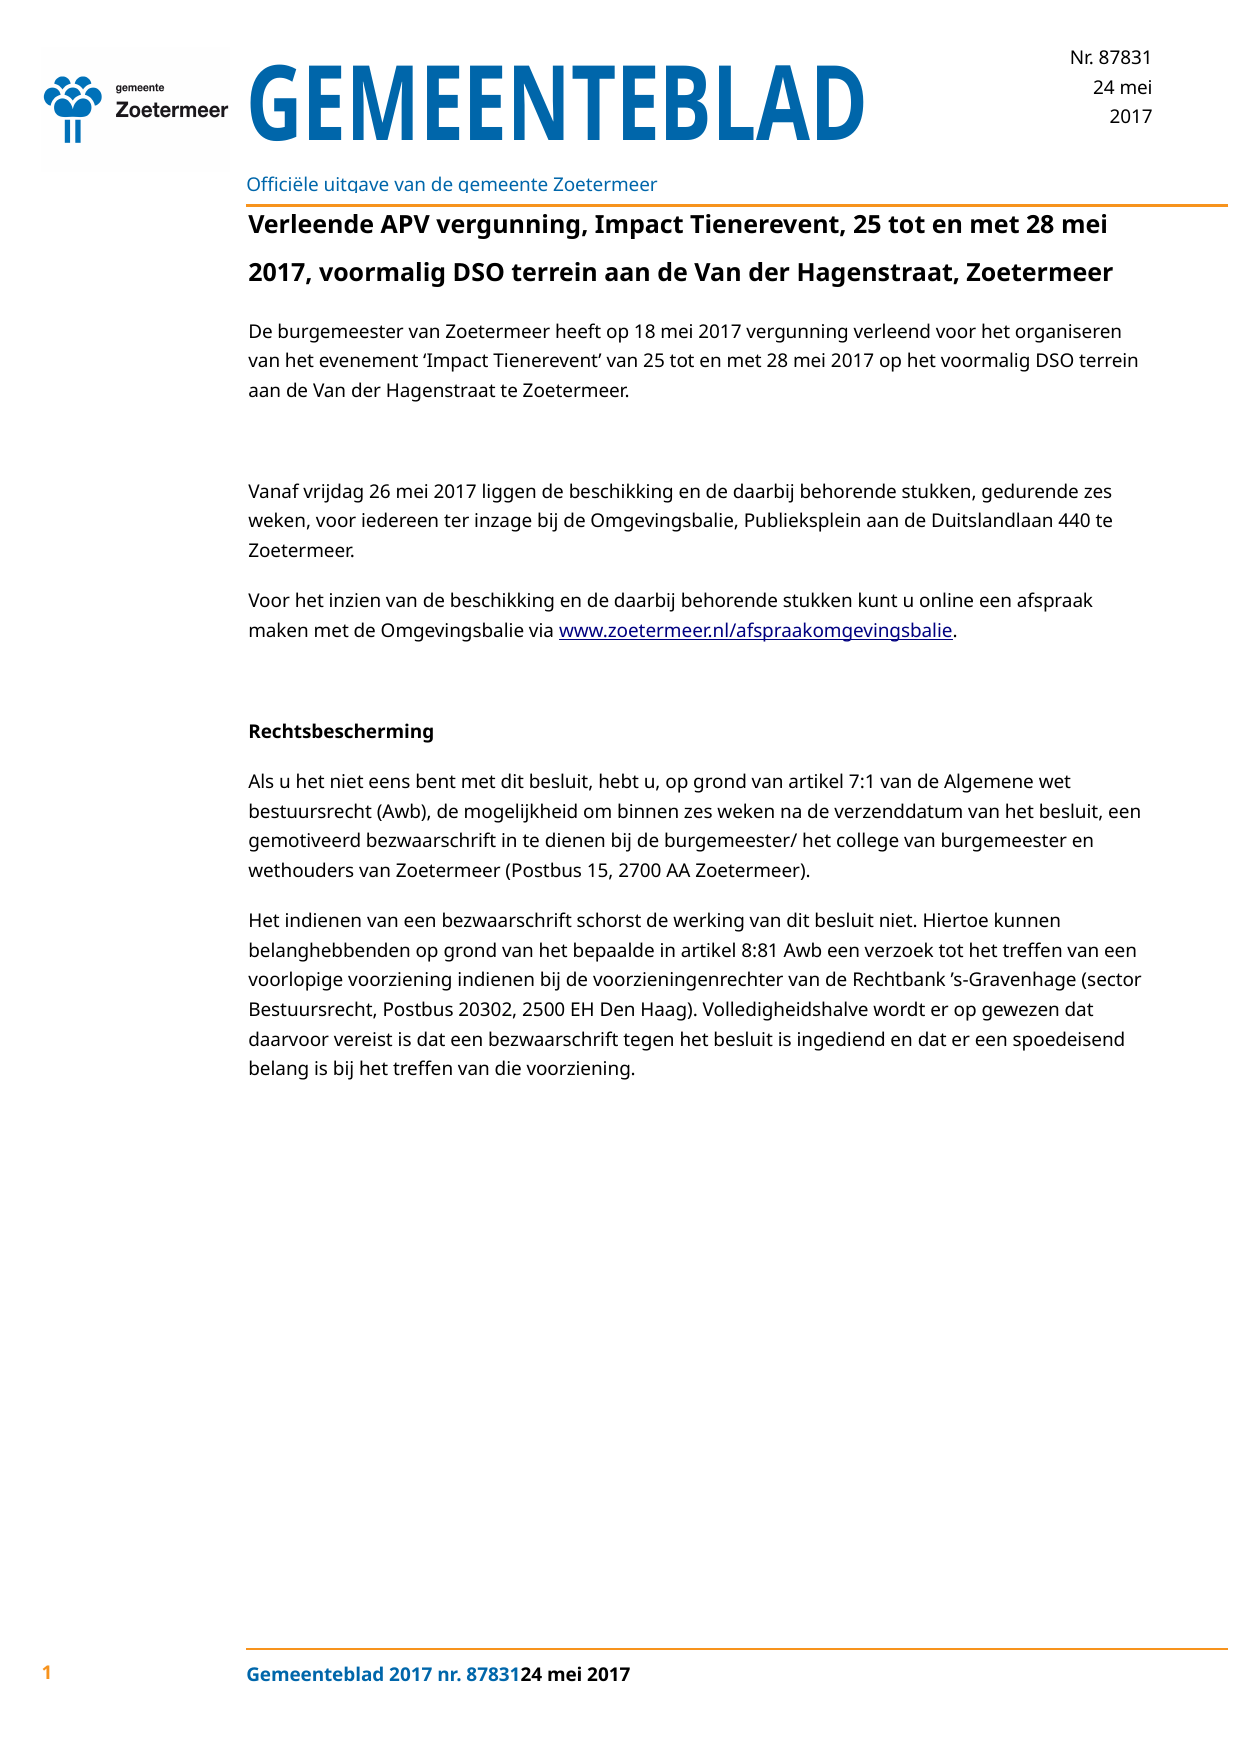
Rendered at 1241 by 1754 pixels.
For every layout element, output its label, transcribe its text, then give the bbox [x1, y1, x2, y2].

text Als u het niet eens bent met dit besluit, hebt u, op grond van artikel 7:1 van de Algemene wet bestuursrecht (Awb), de mogelijkheid om binnen zes weken na de verzenddatum van het besluit, een gemotiveerd bezwaarschrift in te dienen bij de burgemeester/ het college van burgemeester en wethouders van Zoetermeer (Postbus 15, 2700 AA Zoetermeer). [248, 768, 1152, 883]
picture [41, 47, 231, 172]
text Het indienen van een bezwaarschrift schorst de werking van dit besluit niet. Hiertoe kunnen belanghebbenden op grond van het bepaalde in artikel 8:81 Awb een verzoek tot het treffen van een voorlopige voorziening indienen bij de voorzieningenrechter van de Rechtbank ’s-Gravenhage (sector Bestuursrecht, Postbus 20302, 2500 EH Den Haag). Volledigheidshalve wordt er op gewezen dat daarvoor vereist is dat een bezwaarschrift tegen het besluit is ingediend en dat er een spoedeisend belang is bij het treffen van die voorziening. [248, 907, 1152, 1081]
text Verleende APV vergunning, Impact Tienerevent, 25 tot en met 28 mei 2017, voormalig DSO terrein aan de Van der Hagenstraat, Zoetermeer [248, 207, 1152, 288]
text Vanaf vrijdag 26 mei 2017 liggen de beschikking en de daarbij behorende stukken, gedurende zes weken, voor iedereen ter inzage bij de Omgevingsbalie, Publieksplein aan de Duitslandlaan 440 te Zoetermeer. [248, 478, 1152, 563]
text Voor het inzien van de beschikking en de daarbij behorende stukken kunt u online een afspraak maken met de Omgevingsbalie via www.zoetermeer.nl/afspraakomgevingsbalie. [248, 587, 1152, 643]
text Rechtsbescherming [248, 718, 1152, 744]
text De burgemeester van Zoetermeer heeft op 18 mei 2017 vergunning verleend voor het organiseren van het evenement ‘Impact Tienerevent’ van 25 tot en met 28 mei 2017 op het voormalig DSO terrein aan de Van der Hagenstraat te Zoetermeer. [248, 318, 1152, 403]
